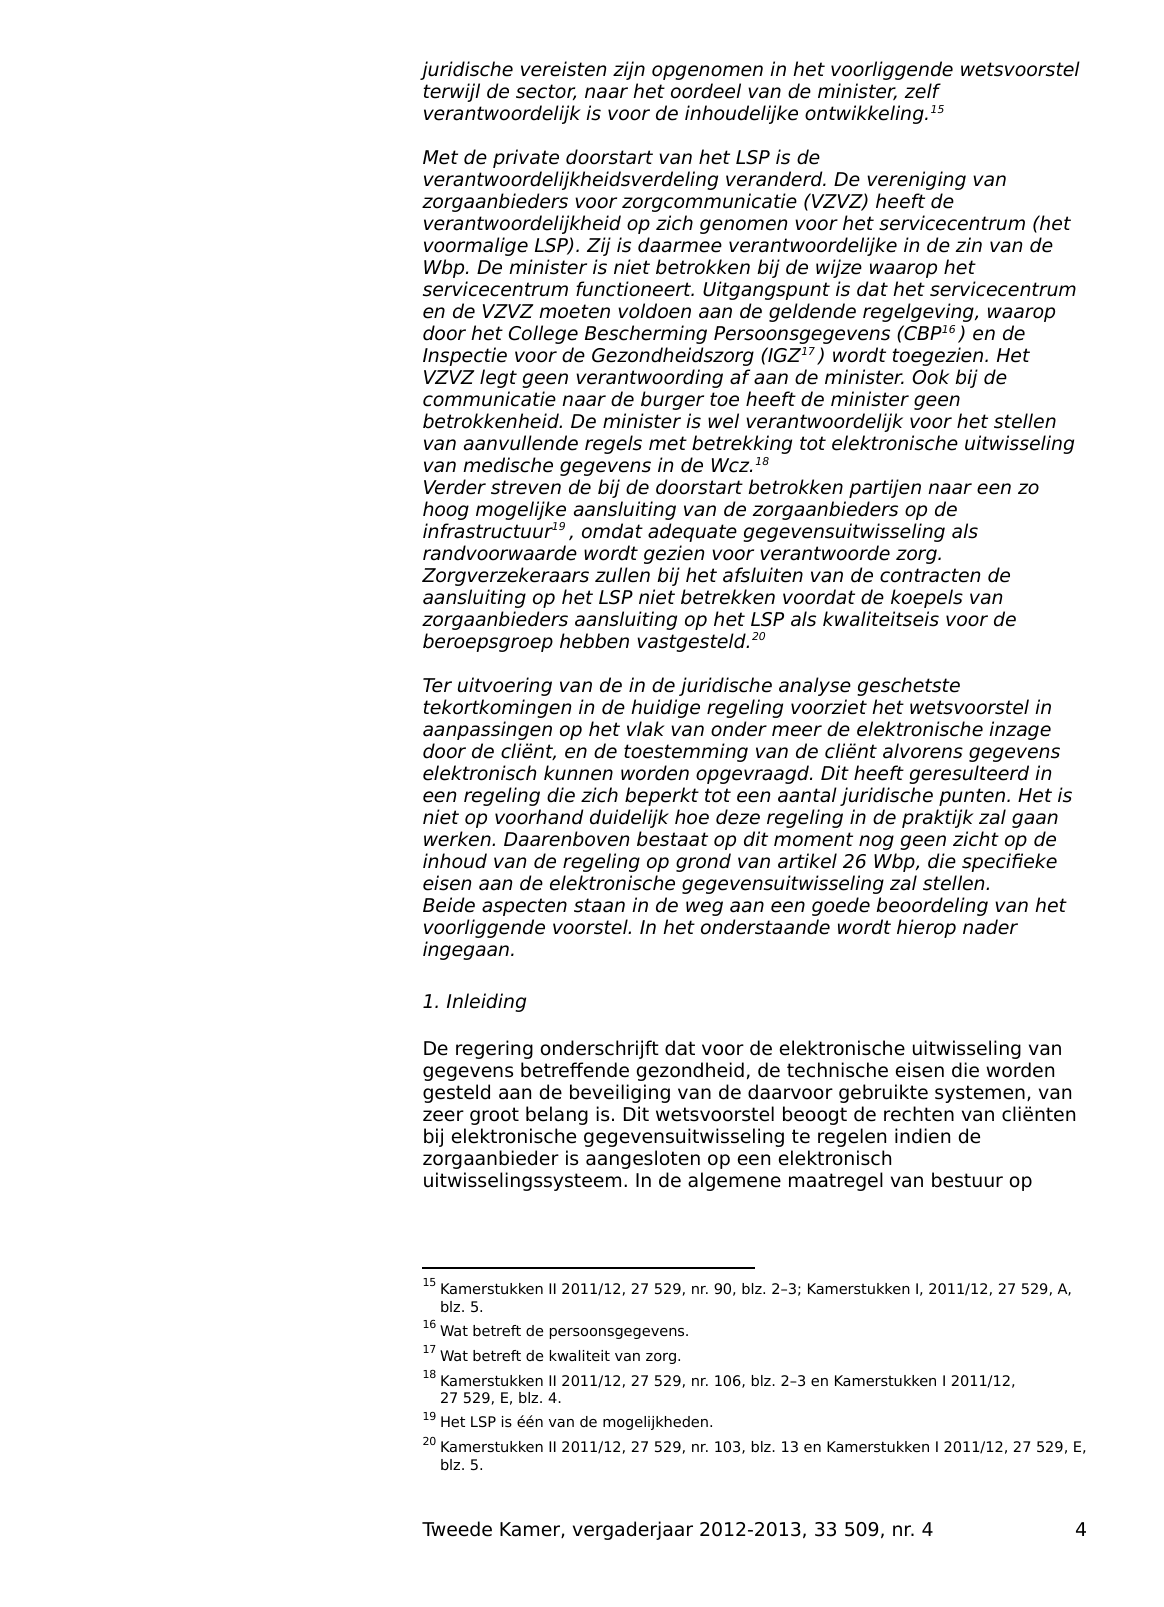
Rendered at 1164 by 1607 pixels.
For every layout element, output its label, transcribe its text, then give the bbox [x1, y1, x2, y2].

text juridische vereisten zijn opgenomen in het voorliggende wetsvoorstel terwijl de sector, naar het oordeel van de minister, zelf verantwoordelijk is voor de inhoudelijke ontwikkeling. [422, 59, 1087, 125]
text Kamerstukken II 2011/12, 27 529, nr. 90, blz. 2–3; Kamerstukken I, 2011/12, 27 529, A, blz. 5. [422, 1277, 1087, 1316]
text Het LSP is één van de mogelijkheden. [422, 1410, 1087, 1432]
text Kamerstukken II 2011/12, 27 529, nr. 103, blz. 13 en Kamerstukken I 2011/12, 27 529, E, blz. 5. [422, 1435, 1087, 1474]
text De regering onderschrijft dat voor de elektronische uitwisseling van gegevens betreffende gezondheid, de technische eisen die worden gesteld aan de beveiliging van de daarvoor gebruikte systemen, van zeer groot belang is. Dit wetsvoorstel beoogt de rechten van cliënten bij elektronische gegevensuitwisseling te regelen indien de zorgaanbieder is aangesloten op een elektronisch uitwisselingssysteem. In de algemene maatregel van bestuur op [422, 1038, 1087, 1191]
subtitle 1. Inleiding [422, 991, 1087, 1013]
text Verder streven de bij de doorstart betrokken partijen naar een zo hoog mogelijke aansluiting van de zorgaanbieders op de infrastructuur, omdat adequate gegevensuitwisseling als randvoorwaarde wordt gezien voor verantwoorde zorg. Zorgverzekeraars zullen bij het afsluiten van de contracten de aansluiting op het LSP niet betrekken voordat de koepels van zorgaanbieders aansluiting op het LSP als kwaliteitseis voor de beroepsgroep hebben vastgesteld. [422, 477, 1087, 653]
text Met de private doorstart van het LSP is de verantwoordelijkheidsverdeling veranderd. De vereniging van zorgaanbieders voor zorgcommunicatie (VZVZ) heeft de verantwoordelijkheid op zich genomen voor het servicecentrum (het voormalige LSP). Zij is daarmee verantwoordelijke in de zin van de Wbp. De minister is niet betrokken bij de wijze waarop het servicecentrum functioneert. Uitgangspunt is dat het servicecentrum en de VZVZ moeten voldoen aan de geldende regelgeving, waarop door het College Bescherming Persoonsgegevens (CBP) en de Inspectie voor de Gezondheidszorg (IGZ) wordt toegezien. Het VZVZ legt geen verantwoording af aan de minister. Ook bij de communicatie naar de burger toe heeft de minister geen betrokkenheid. De minister is wel verantwoordelijk voor het stellen van aanvullende regels met betrekking tot elektronische uitwisseling van medische gegevens in de Wcz. [422, 147, 1087, 477]
text Kamerstukken II 2011/12, 27 529, nr. 106, blz. 2–3 en Kamerstukken I 2011/12, 27 529, E, blz. 4. [422, 1368, 1087, 1407]
text Wat betreft de kwaliteit van zorg. [422, 1343, 1087, 1366]
text Wat betreft de persoonsgegevens. [422, 1318, 1087, 1341]
text Beide aspecten staan in de weg aan een goede beoordeling van het voorliggende voorstel. In het onderstaande wordt hierop nader ingegaan. [422, 895, 1087, 961]
text Ter uitvoering van de in de juridische analyse geschetste tekortkomingen in de huidige regeling voorziet het wetsvoorstel in aanpassingen op het vlak van onder meer de elektronische inzage door de cliënt, en de toestemming van de cliënt alvorens gegevens elektronisch kunnen worden opgevraagd. Dit heeft geresulteerd in een regeling die zich beperkt tot een aantal juridische punten. Het is niet op voorhand duidelijk hoe deze regeling in de praktijk zal gaan werken. Daarenboven bestaat op dit moment nog geen zicht op de inhoud van de regeling op grond van artikel 26 Wbp, die specifieke eisen aan de elektronische gegevensuitwisseling zal stellen. [422, 675, 1087, 895]
